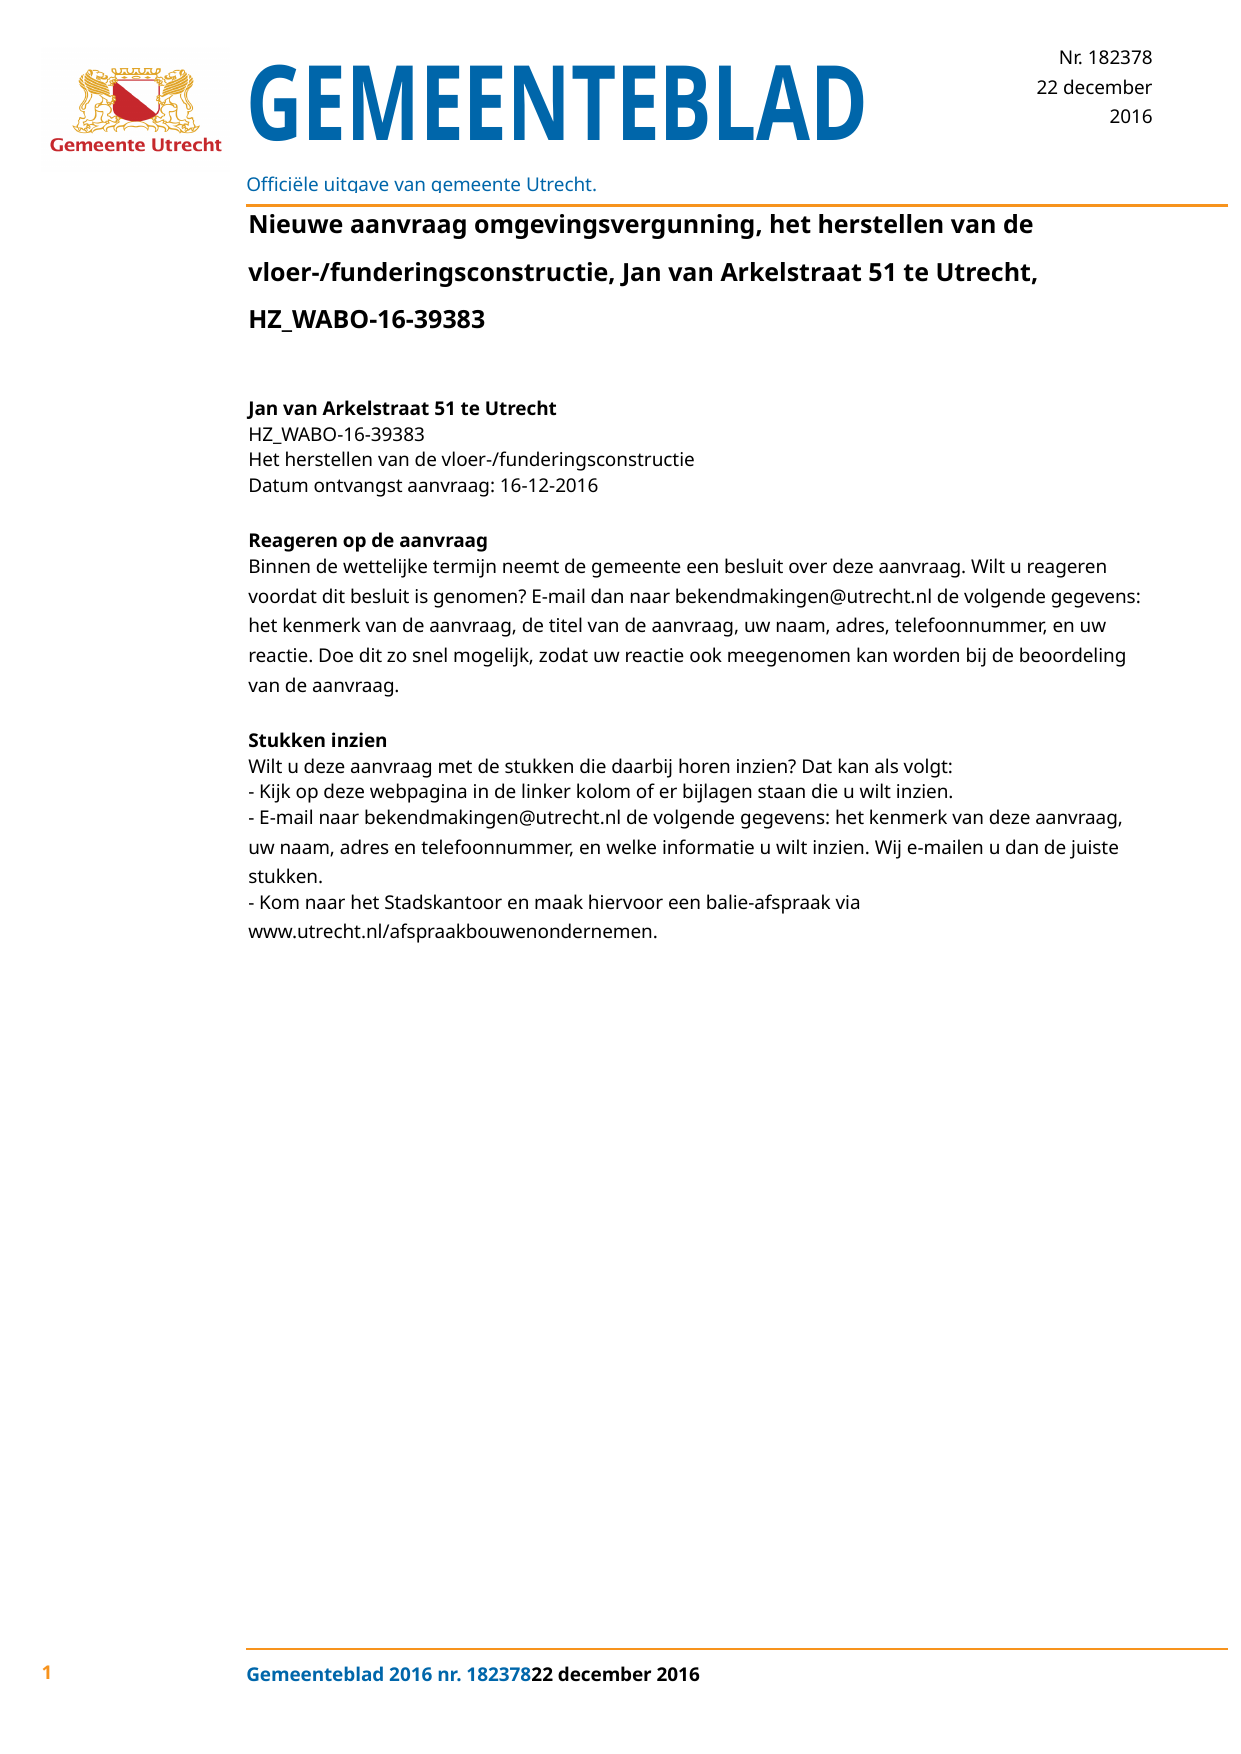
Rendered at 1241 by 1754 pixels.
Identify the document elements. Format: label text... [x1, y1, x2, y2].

picture [41, 47, 231, 172]
table_cell HZ_WABO-16-39383 [248, 421, 1152, 447]
table_cell Binnen de wettelijke termijn neemt de gemeente een besluit over deze aanvraag. Wilt u reageren voordat dit besluit is genomen? E-mail dan naar bekendmakingen@utrecht.nl de volgende gegevens: het kenmerk van de aanvraag, de titel van de aanvraag, uw naam, adres, telefoonnummer, en uw reactie. Doe dit zo snel mogelijk, zodat uw reactie ook meegenomen kan worden bij de beoordeling van de aanvraag. [248, 554, 1152, 727]
table_header Jan van Arkelstraat 51 te Utrecht [248, 395, 1152, 421]
text Nieuwe aanvraag omgevingsvergunning, het herstellen van de vloer-/funderingsconstructie, Jan van Arkelstraat 51 te Utrecht, HZ_WABO-16-39383 [248, 207, 1152, 336]
table_cell Datum ontvangst aanvraag: 16-12-2016 [248, 473, 1152, 528]
table_cell Wilt u deze aanvraag met de stukken die daarbij horen inzien? Dat kan als volgt: [248, 753, 1152, 778]
table_cell - E-mail naar bekendmakingen@utrecht.nl de volgende gegevens: het kenmerk van deze aanvraag, uw naam, adres en telefoonnummer, en welke informatie u wilt inzien. Wij e-mailen u dan de juiste stukken. [248, 804, 1152, 889]
table_cell Reageren op de aanvraag [248, 528, 1152, 553]
table_cell Stukken inzien [248, 727, 1152, 753]
table_cell - Kijk op deze webpagina in de linker kolom of er bijlagen staan die u wilt inzien. [248, 779, 1152, 804]
table_cell Het herstellen van de vloer-/funderingsconstructie [248, 447, 1152, 472]
table_cell - Kom naar het Stadskantoor en maak hiervoor een balie-afspraak via www.utrecht.nl/afspraakbouwenondernemen. [248, 889, 1152, 944]
